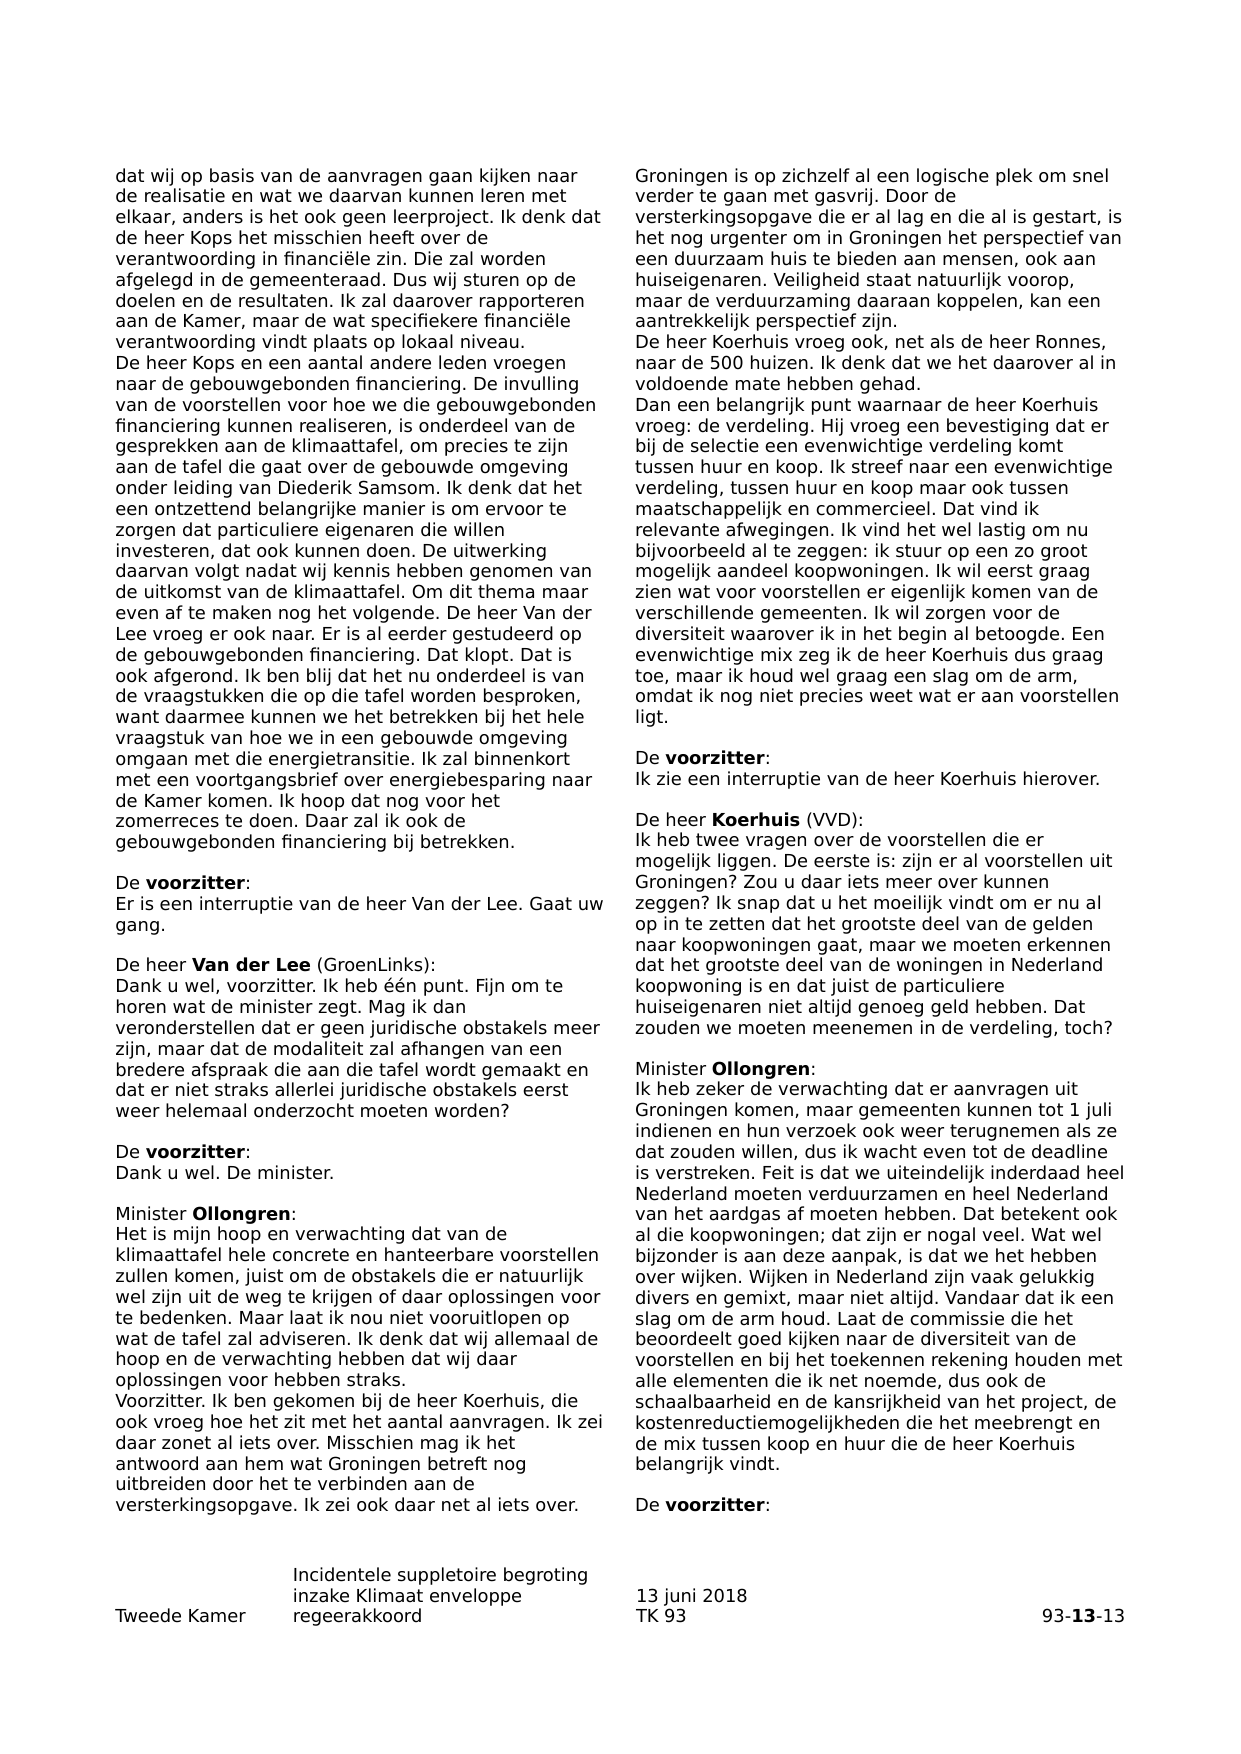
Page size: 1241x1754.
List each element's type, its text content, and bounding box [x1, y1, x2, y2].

text dat wij op basis van de aanvragen gaan kijken naar de realisatie en wat we daarvan kunnen leren met elkaar, anders is het ook geen leerproject. Ik denk dat de heer Kops het misschien heeft over de verantwoording in financiële zin. Die zal worden afgelegd in de gemeenteraad. Dus wij sturen op de doelen en de resultaten. Ik zal daarover rapporteren aan de Kamer, maar de wat specifiekere financiële verantwoording vindt plaats op lokaal niveau. [115, 165, 605, 353]
text De voorzitter: [115, 1142, 605, 1162]
text Groningen is op zichzelf al een logische plek om snel verder te gaan met gasvrij. Door de versterkingsopgave die er al lag en die al is gestart, is het nog urgenter om in Groningen het perspectief van een duurzaam huis te bieden aan mensen, ook aan huiseigenaren. Veiligheid staat natuurlijk voorop, maar de verduurzaming daaraan koppelen, kan een aantrekkelijk perspectief zijn. [635, 165, 1125, 332]
text Voorzitter. Ik ben gekomen bij de heer Koerhuis, die ook vroeg hoe het zit met het aantal aanvragen. Ik zei daar zonet al iets over. Misschien mag ik het antwoord aan hem wat Groningen betreft nog uitbreiden door het te verbinden aan de versterkingsopgave. Ik zei ook daar net al iets over. [115, 1391, 605, 1516]
text Ik heb twee vragen over de voorstellen die er mogelijk liggen. De eerste is: zijn er al voorstellen uit Groningen? Zou u daar iets meer over kunnen zeggen? Ik snap dat u het moeilijk vindt om er nu al op in te zetten dat het grootste deel van de gelden naar koopwoningen gaat, maar we moeten erkennen dat het grootste deel van de woningen in Nederland koopwoning is en dat juist de particuliere huiseigenaren niet altijd genoeg geld hebben. Dat zouden we moeten meenemen in de verdeling, toch? [635, 830, 1125, 1038]
text Ik heb zeker de verwachting dat er aanvragen uit Groningen komen, maar gemeenten kunnen tot 1 juli indienen en hun verzoek ook weer terugnemen als ze dat zouden willen, dus ik wacht even tot de deadline is verstreken. Feit is dat we uiteindelijk inderdaad heel Nederland moeten verduurzamen en heel Nederland van het aardgas af moeten hebben. Dat betekent ook al die koopwoningen; dat zijn er nogal veel. Wat wel bijzonder is aan deze aanpak, is dat we het hebben over wijken. Wijken in Nederland zijn vaak gelukkig divers en gemixt, maar niet altijd. Vandaar dat ik een slag om de arm houd. Laat de commissie die het beoordeelt goed kijken naar de diversiteit van de voorstellen en bij het toekennen rekening houden met alle elementen die ik net noemde, dus ook de schaalbaarheid en de kansrijkheid van het project, de kostenreductiemogelijkheden die het meebrengt en de mix tussen koop en huur die de heer Koerhuis belangrijk vindt. [635, 1079, 1125, 1475]
text De heer Koerhuis vroeg ook, net als de heer Ronnes, naar de 500 huizen. Ik denk dat we het daarover al in voldoende mate hebben gehad. [635, 332, 1125, 394]
text Dank u wel. De minister. [115, 1162, 605, 1183]
text De voorzitter: [635, 748, 1125, 768]
text De heer Koerhuis (VVD): [635, 809, 1125, 830]
text Het is mijn hoop en verwachting dat van de klimaattafel hele concrete en hanteerbare voorstellen zullen komen, juist om de obstakels die er natuurlijk wel zijn uit de weg te krijgen of daar oplossingen voor te bedenken. Maar laat ik nou niet vooruitlopen op wat de tafel zal adviseren. Ik denk dat wij allemaal de hoop en de verwachting hebben dat wij daar oplossingen voor hebben straks. [115, 1224, 605, 1391]
text Minister Ollongren: [635, 1058, 1125, 1079]
text Dank u wel, voorzitter. Ik heb één punt. Fijn om te horen wat de minister zegt. Mag ik dan veronderstellen dat er geen juridische obstakels meer zijn, maar dat de modaliteit zal afhangen van een bredere afspraak die aan die tafel wordt gemaakt en dat er niet straks allerlei juridische obstakels eerst weer helemaal onderzocht moeten worden? [115, 976, 605, 1122]
text Er is een interruptie van de heer Van der Lee. Gaat uw gang. [115, 893, 605, 935]
text De heer Kops en een aantal andere leden vroegen naar de gebouwgebonden financiering. De invulling van de voorstellen voor hoe we die gebouwgebonden financiering kunnen realiseren, is onderdeel van de gesprekken aan de klimaattafel, om precies te zijn aan de tafel die gaat over de gebouwde omgeving onder leiding van Diederik Samsom. Ik denk dat het een ontzettend belangrijke manier is om ervoor te zorgen dat particuliere eigenaren die willen investeren, dat ook kunnen doen. De uitwerking daarvan volgt nadat wij kennis hebben genomen van de uitkomst van de klimaattafel. Om dit thema maar even af te maken nog het volgende. De heer Van der Lee vroeg er ook naar. Er is al eerder gestudeerd op de gebouwgebonden financiering. Dat klopt. Dat is ook afgerond. Ik ben blij dat het nu onderdeel is van de vraagstukken die op die tafel worden besproken, want daarmee kunnen we het betrekken bij het hele vraagstuk van hoe we in een gebouwde omgeving omgaan met die energietransitie. Ik zal binnenkort met een voortgangsbrief over energiebesparing naar de Kamer komen. Ik hoop dat nog voor het zomerreces te doen. Daar zal ik ook de gebouwgebonden financiering bij betrekken. [115, 353, 605, 853]
text De voorzitter: [115, 873, 605, 893]
text De heer Van der Lee (GroenLinks): [115, 955, 605, 976]
text De voorzitter: [635, 1495, 1125, 1516]
text Ik zie een interruptie van de heer Koerhuis hierover. [635, 768, 1125, 789]
text Minister Ollongren: [115, 1203, 605, 1224]
text Dan een belangrijk punt waarnaar de heer Koerhuis vroeg: de verdeling. Hij vroeg een bevestiging dat er bij de selectie een evenwichtige verdeling komt tussen huur en koop. Ik streef naar een evenwichtige verdeling, tussen huur en koop maar ook tussen maatschappelijk en commercieel. Dat vind ik relevante afwegingen. Ik vind het wel lastig om nu bijvoorbeeld al te zeggen: ik stuur op een zo groot mogelijk aandeel koopwoningen. Ik wil eerst graag zien wat voor voorstellen er eigenlijk komen van de verschillende gemeenten. Ik wil zorgen voor de diversiteit waarover ik in het begin al betoogde. Een evenwichtige mix zeg ik de heer Koerhuis dus graag toe, maar ik houd wel graag een slag om de arm, omdat ik nog niet precies weet wat er aan voorstellen ligt. [635, 394, 1125, 728]
